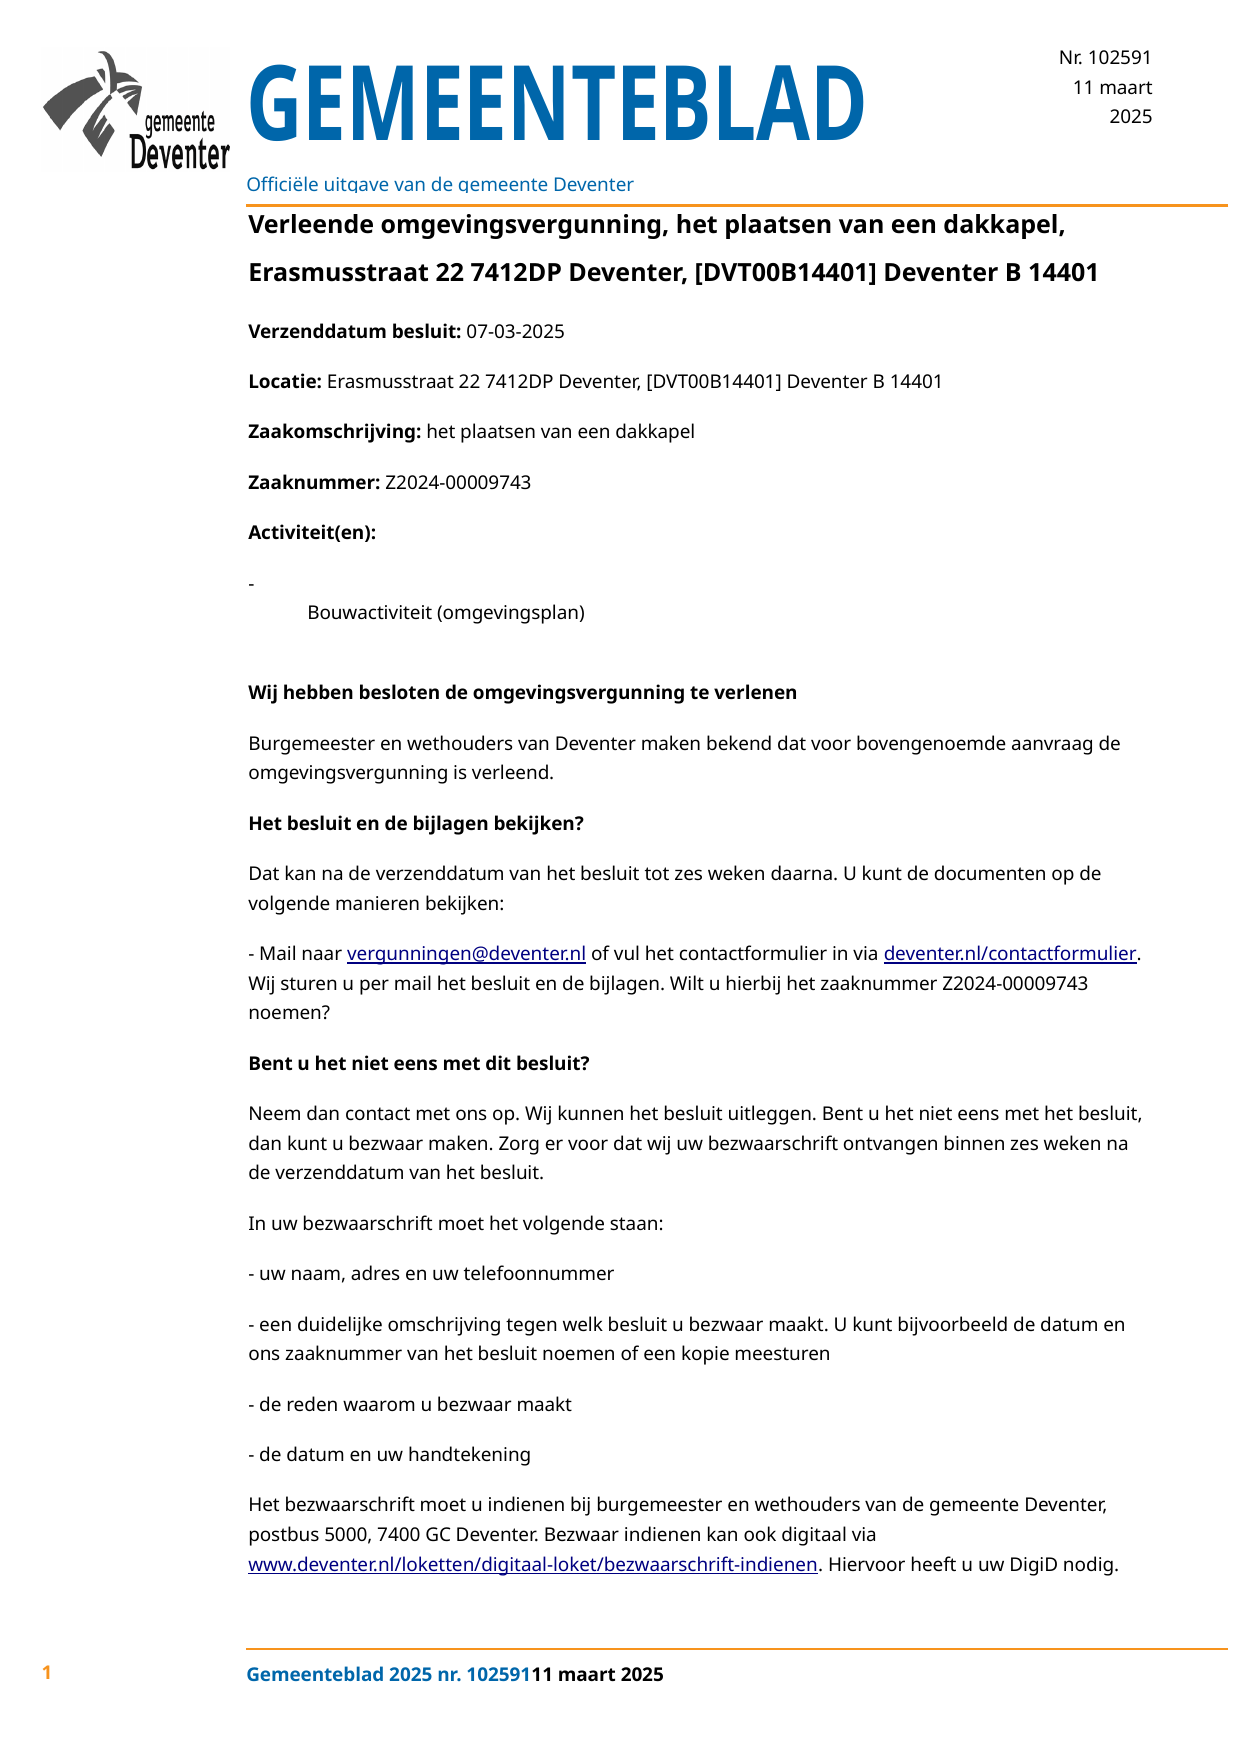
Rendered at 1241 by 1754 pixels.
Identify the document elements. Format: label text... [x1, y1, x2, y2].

text Verleende omgevingsvergunning, het plaatsen van een dakkapel, Erasmusstraat 22 7412DP Deventer, [DVT00B14401] Deventer B 14401 [248, 207, 1152, 288]
text Bent u het niet eens met dit besluit? [248, 1050, 1152, 1076]
text Locatie: Erasmusstraat 22 7412DP Deventer, [DVT00B14401] Deventer B 14401 [248, 368, 1152, 394]
picture [41, 47, 231, 172]
text - de reden waarom u bezwaar maakt [248, 1391, 1152, 1417]
list Bouwactiviteit (omgevingsplan) [248, 599, 1152, 625]
text - een duidelijke omschrijving tegen welk besluit u bezwaar maakt. U kunt bijvoorbeeld de datum en ons zaaknummer van het besluit noemen of een kopie meesturen [248, 1311, 1152, 1366]
text In uw bezwaarschrift moet het volgende staan: [248, 1210, 1152, 1236]
text - Mail naar vergunningen@deventer.nl of vul het contactformulier in via deventer.nl/contactformulier. Wij sturen u per mail het besluit en de bijlagen. Wilt u hierbij het zaaknummer Z2024-00009743 noemen? [248, 940, 1152, 1025]
text Verzenddatum besluit: 07-03-2025 [248, 318, 1152, 344]
text Zaaknummer: Z2024-00009743 [248, 469, 1152, 495]
text - de datum en uw handtekening [248, 1441, 1152, 1467]
text Burgemeester en wethouders van Deventer maken bekend dat voor bovengenoemde aanvraag de omgevingsvergunning is verleend. [248, 730, 1152, 785]
text - uw naam, adres en uw telefoonnummer [248, 1260, 1152, 1286]
text Neem dan contact met ons op. Wij kunnen het besluit uitleggen. Bent u het niet eens met het besluit, dan kunt u bezwaar maken. Zorg er voor dat wij uw bezwaarschrift ontvangen binnen zes weken na de verzenddatum van het besluit. [248, 1100, 1152, 1185]
text Zaakomschrijving: het plaatsen van een dakkapel [248, 419, 1152, 444]
text Het besluit en de bijlagen bekijken? [248, 810, 1152, 836]
text Dat kan na de verzenddatum van het besluit tot zes weken daarna. U kunt de documenten op de volgende manieren bekijken: [248, 860, 1152, 916]
text Activiteit(en): [248, 519, 1152, 545]
text Wij hebben besloten de omgevingsvergunning te verlenen [248, 679, 1152, 705]
text Het bezwaarschrift moet u indienen bij burgemeester en wethouders van de gemeente Deventer, postbus 5000, 7400 GC Deventer. Bezwaar indienen kan ook digitaal via www.deventer.nl/loketten/digitaal-loket/bezwaarschrift-indienen. Hiervoor heeft u uw DigiD nodig. [248, 1492, 1152, 1577]
